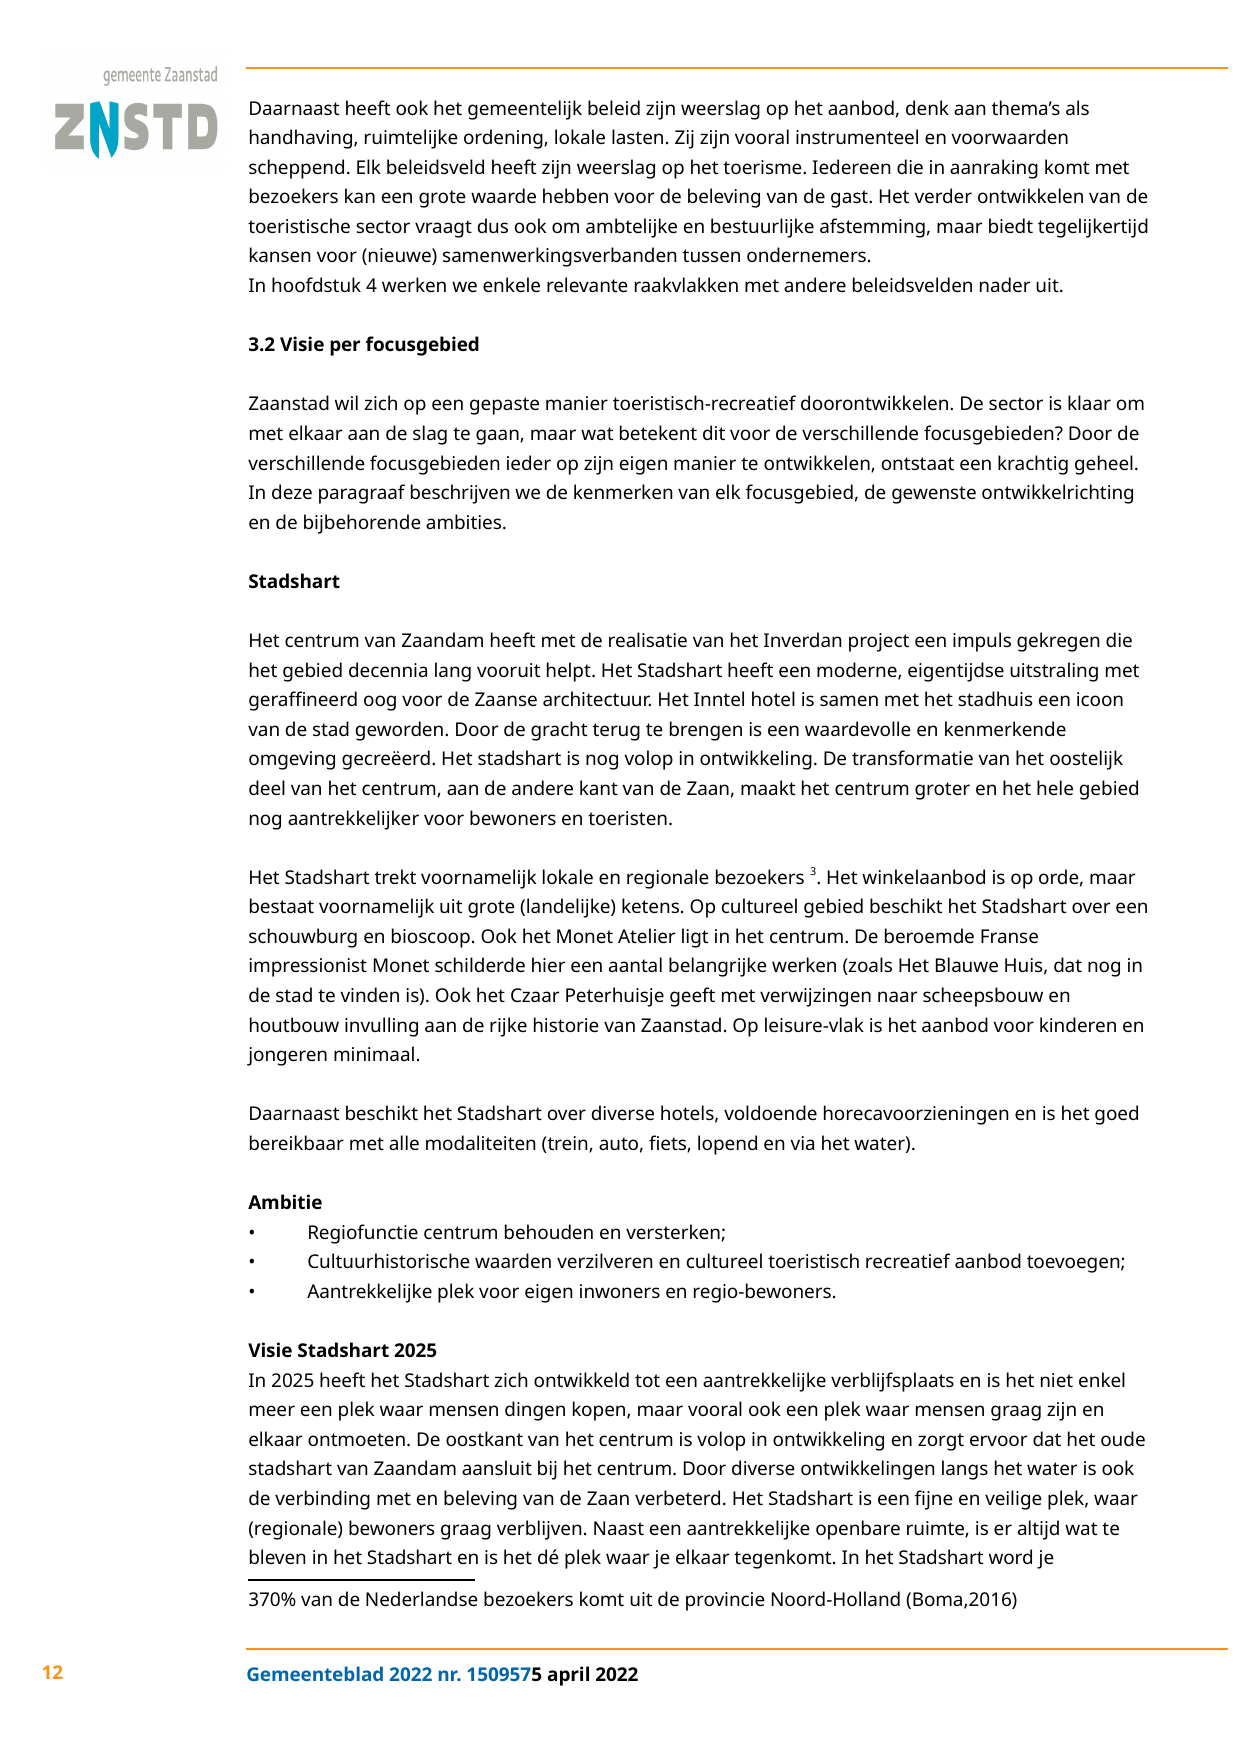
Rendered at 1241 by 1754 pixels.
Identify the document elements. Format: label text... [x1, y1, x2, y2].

text 3.2 Visie per focusgebied [248, 331, 1152, 357]
text Het centrum van Zaandam heeft met de realisatie van het Inverdan project een impuls gekregen die het gebied decennia lang vooruit helpt. Het Stadshart heeft een moderne, eigentijdse uitstraling met geraffineerd oog voor de Zaanse architectuur. Het Inntel hotel is samen met het stadhuis een icoon van de stad geworden. Door de gracht terug te brengen is een waardevolle en kenmerkende omgeving gecreëerd. Het stadshart is nog volop in ontwikkeling. De transformatie van het oostelijk deel van het centrum, aan de andere kant van de Zaan, maakt het centrum groter en het hele gebied nog aantrekkelijker voor bewoners en toeristen. [248, 627, 1152, 831]
text Daarnaast heeft ook het gemeentelijk beleid zijn weerslag op het aanbod, denk aan thema’s als handhaving, ruimtelijke ordening, lokale lasten. Zij zijn vooral instrumenteel en voorwaarden scheppend. Elk beleidsveld heeft zijn weerslag op het toerisme. Iedereen die in aanraking komt met bezoekers kan een grote waarde hebben voor de beleving van de gast. Het verder ontwikkelen van de toeristische sector vraagt dus ook om ambtelijke en bestuurlijke afstemming, maar biedt tegelijkertijd kansen voor (nieuwe) samenwerkingsverbanden tussen ondernemers. [248, 95, 1152, 268]
text Stadshart [248, 568, 1152, 594]
list Regiofunctie centrum behouden en versterken; [248, 1219, 1152, 1245]
list Aantrekkelijke plek voor eigen inwoners en regio-bewoners. [248, 1278, 1152, 1304]
text Het Stadshart trekt voornamelijk lokale en regionale bezoekers . Het winkelaanbod is op orde, maar bestaat voornamelijk uit grote (landelijke) ketens. Op cultureel gebied beschikt het Stadshart over een schouwburg en bioscoop. Ook het Monet Atelier ligt in het centrum. De beroemde Franse impressionist Monet schilderde hier een aantal belangrijke werken (zoals Het Blauwe Huis, dat nog in de stad te vinden is). Ook het Czaar Peterhuisje geeft met verwijzingen naar scheepsbouw en houtbouw invulling aan de rijke historie van Zaanstad. Op leisure-vlak is het aanbod voor kinderen en jongeren minimaal. [248, 864, 1152, 1067]
text Ambitie [248, 1189, 1152, 1215]
text Daarnaast beschikt het Stadshart over diverse hotels, voldoende horecavoorzieningen en is het goed bereikbaar met alle modaliteiten (trein, auto, fiets, lopend en via het water). [248, 1101, 1152, 1156]
list Cultuurhistorische waarden verzilveren en cultureel toeristisch recreatief aanbod toevoegen; [248, 1248, 1152, 1274]
text In hoofdstuk 4 werken we enkele relevante raakvlakken met andere beleidsvelden nader uit. [248, 272, 1152, 298]
text 70% van de Nederlandse bezoekers komt uit de provincie Noord-Holland (Boma,2016) [248, 1586, 1152, 1612]
text Visie Stadshart 2025 [248, 1337, 1152, 1363]
text Zaanstad wil zich op een gepaste manier toeristisch-recreatief doorontwikkelen. De sector is klaar om met elkaar aan de slag te gaan, maar wat betekent dit voor de verschillende focusgebieden? Door de verschillende focusgebieden ieder op zijn eigen manier te ontwikkelen, ontstaat een krachtig geheel. In deze paragraaf beschrijven we de kenmerken van elk focusgebied, de gewenste ontwikkelrichting en de bijbehorende ambities. [248, 391, 1152, 535]
picture [41, 47, 231, 172]
text In 2025 heeft het Stadshart zich ontwikkeld tot een aantrekkelijke verblijfsplaats en is het niet enkel meer een plek waar mensen dingen kopen, maar vooral ook een plek waar mensen graag zijn en elkaar ontmoeten. De oostkant van het centrum is volop in ontwikkeling en zorgt ervoor dat het oude stadshart van Zaandam aansluit bij het centrum. Door diverse ontwikkelingen langs het water is ook de verbinding met en beleving van de Zaan verbeterd. Het Stadshart is een fijne en veilige plek, waar (regionale) bewoners graag verblijven. Naast een aantrekkelijke openbare ruimte, is er altijd wat te bleven in het Stadshart en is het dé plek waar je elkaar tegenkomt. In het Stadshart word je [248, 1367, 1152, 1570]
